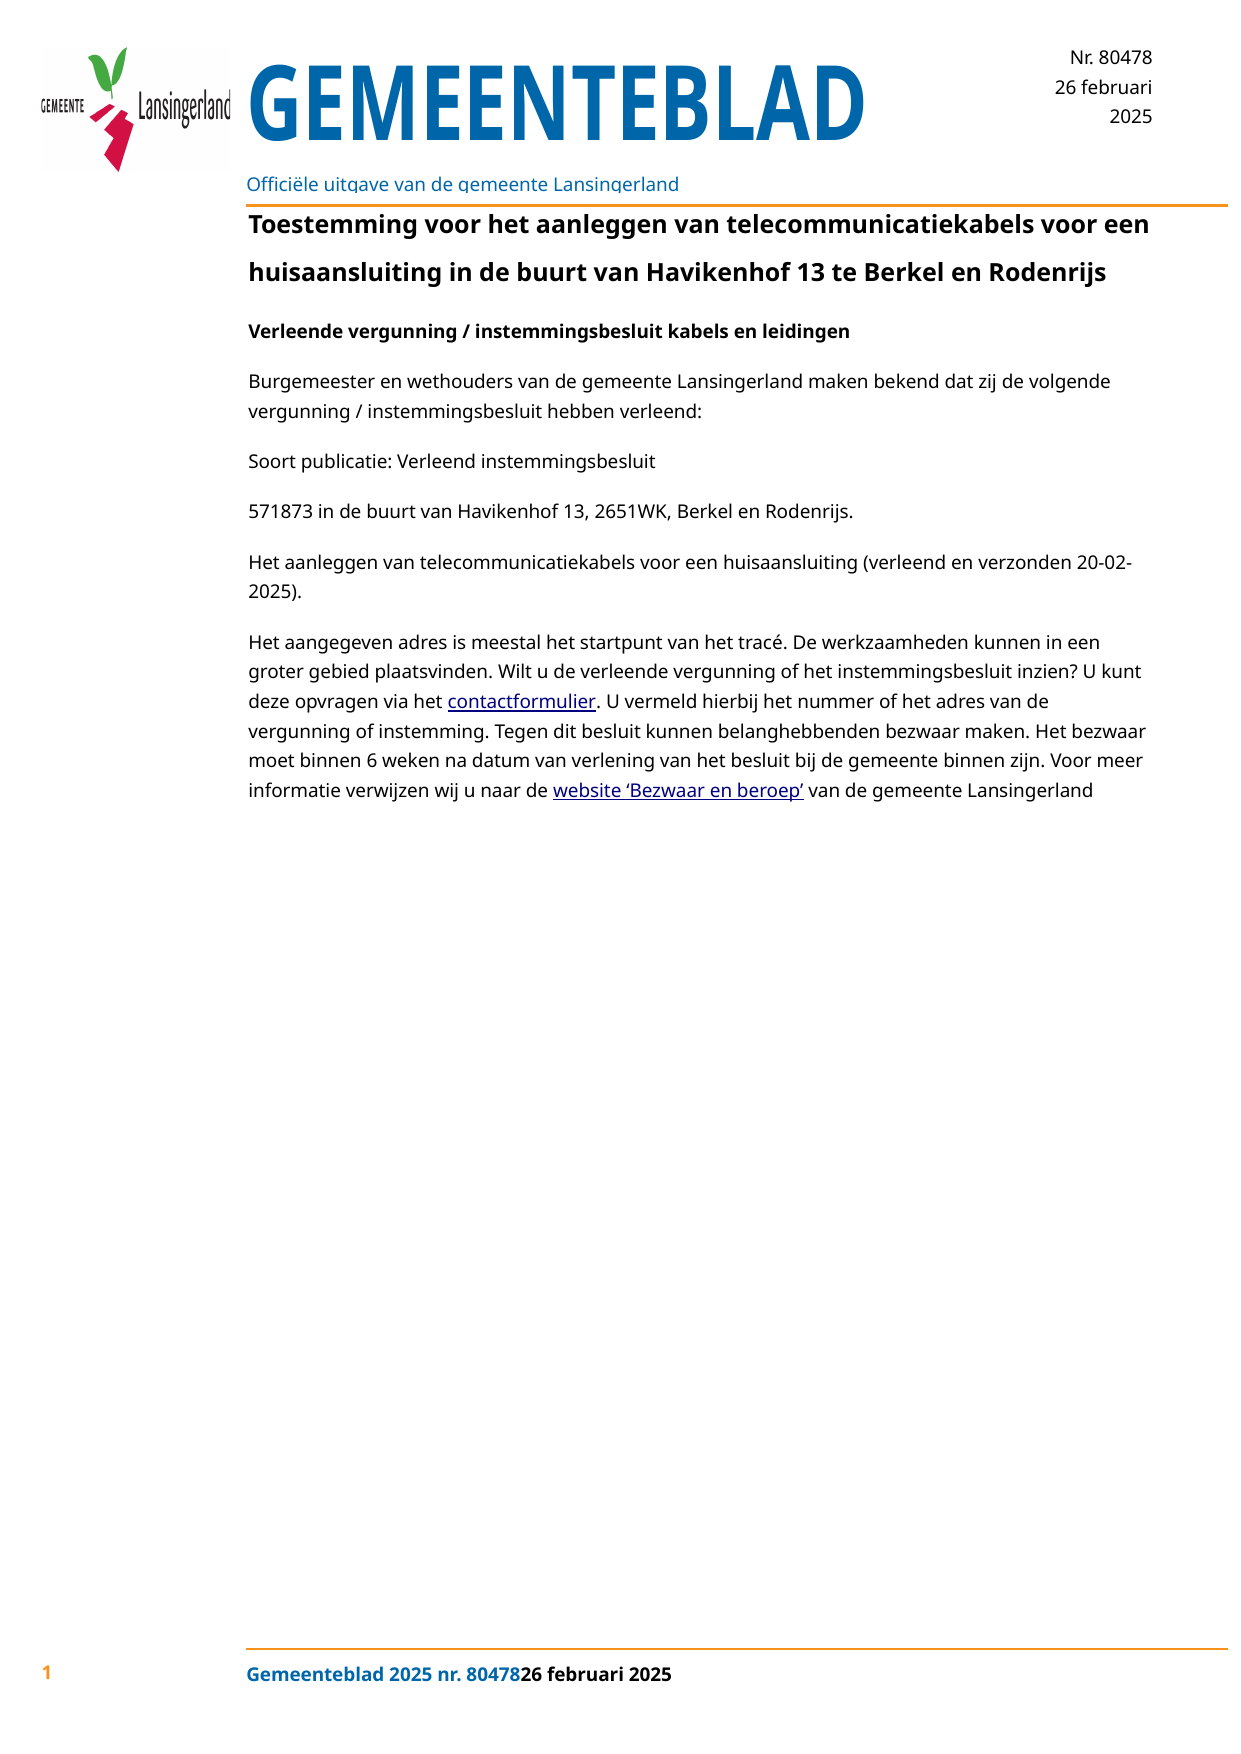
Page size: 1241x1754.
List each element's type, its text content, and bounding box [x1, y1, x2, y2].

text Soort publicatie: Verleend instemmingsbesluit [248, 448, 1152, 474]
text Het aanleggen van telecommunicatiekabels voor een huisaansluiting (verleend en verzonden 20-02-2025). [248, 549, 1152, 604]
text Toestemming voor het aanleggen van telecommunicatiekabels voor een huisaansluiting in de buurt van Havikenhof 13 te Berkel en Rodenrijs [248, 207, 1152, 288]
text 571873 in de buurt van Havikenhof 13, 2651WK, Berkel en Rodenrijs. [248, 499, 1152, 524]
text Verleende vergunning / instemmingsbesluit kabels en leidingen [248, 318, 1152, 344]
text Burgemeester en wethouders van de gemeente Lansingerland maken bekend dat zij de volgende vergunning / instemmingsbesluit hebben verleend: [248, 368, 1152, 424]
text Het aangegeven adres is meestal het startpunt van het tracé. De werkzaamheden kunnen in een groter gebied plaatsvinden. Wilt u de verleende vergunning of het instemmingsbesluit inzien? U kunt deze opvragen via het contactformulier. U vermeld hierbij het nummer of het adres van de vergunning of instemming. Tegen dit besluit kunnen belanghebbenden bezwaar maken. Het bezwaar moet binnen 6 weken na datum van verlening van het besluit bij de gemeente binnen zijn. Voor meer informatie verwijzen wij u naar de website ‘Bezwaar en beroep’ van de gemeente Lansingerland [248, 629, 1152, 803]
picture [41, 47, 231, 172]
